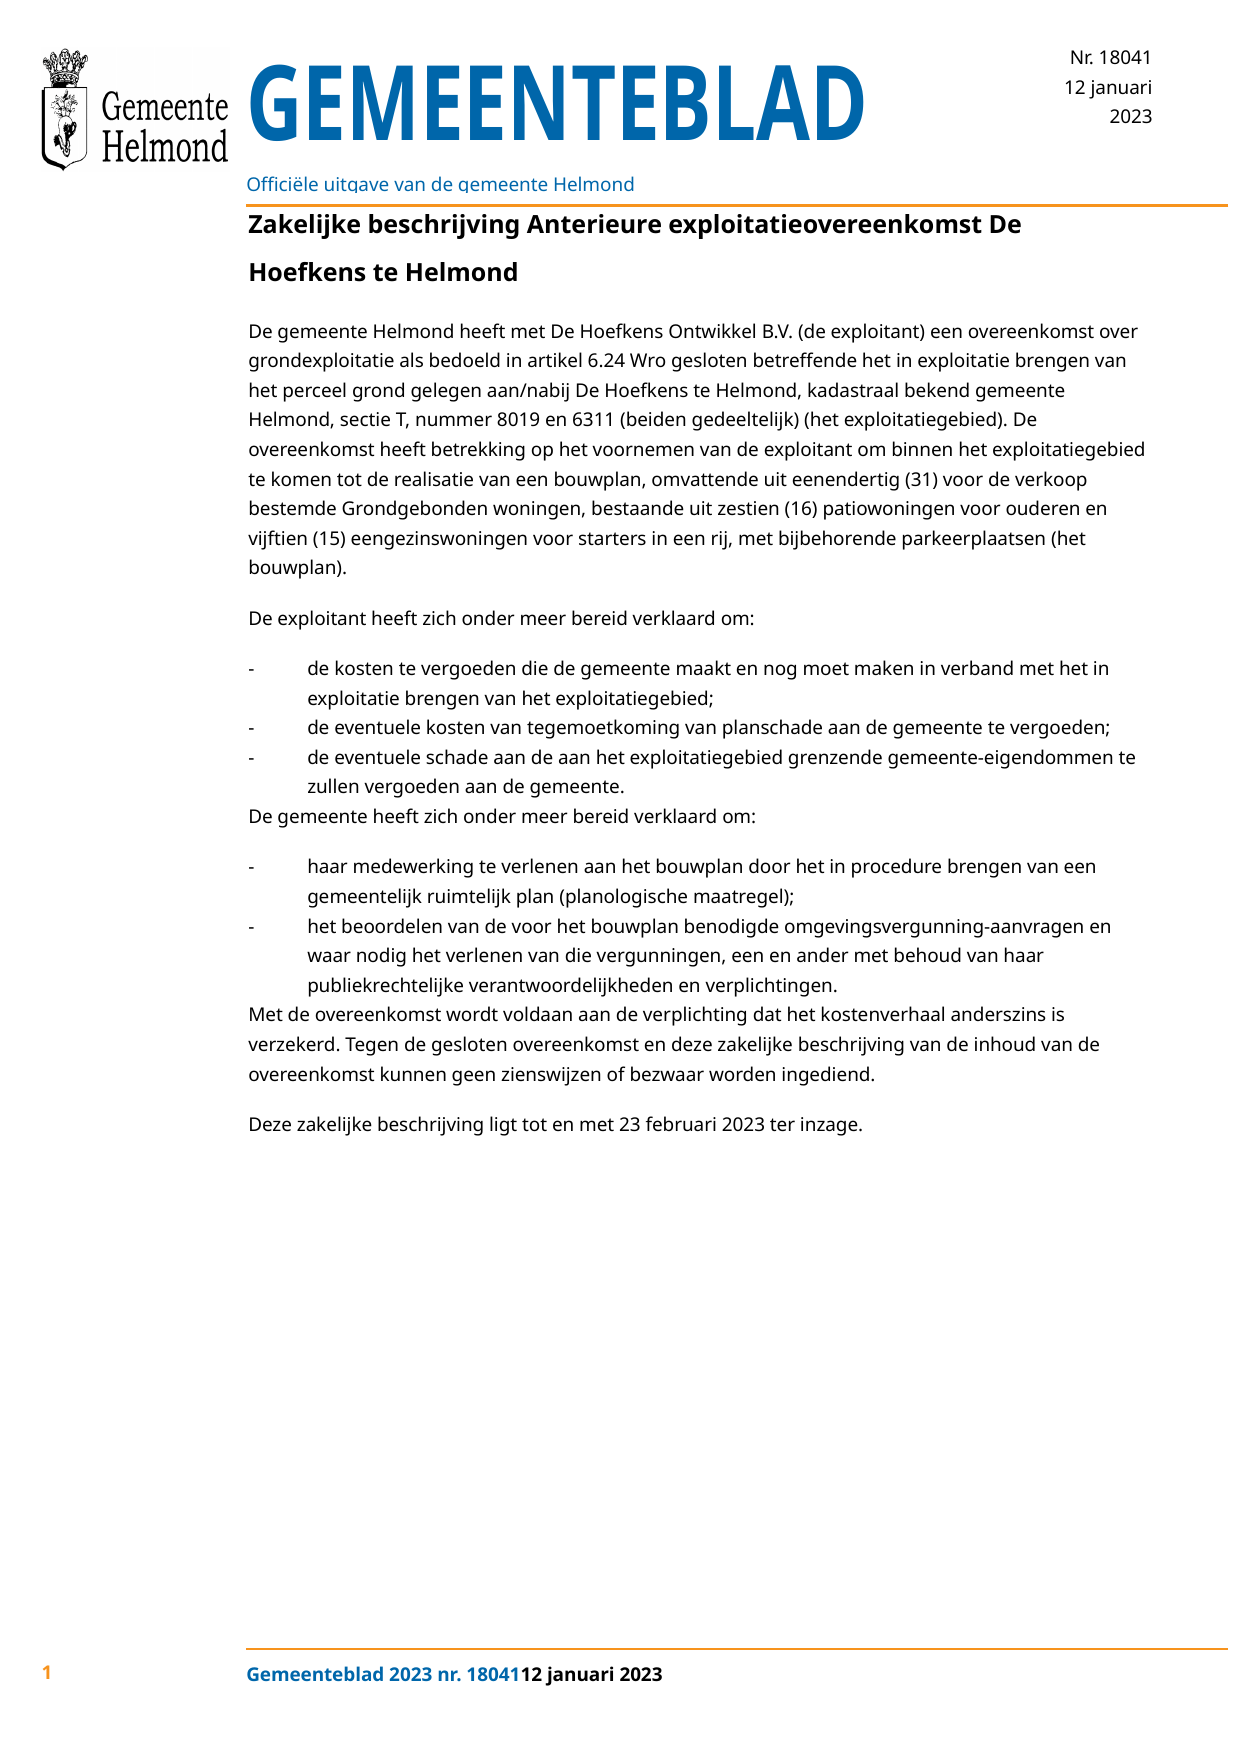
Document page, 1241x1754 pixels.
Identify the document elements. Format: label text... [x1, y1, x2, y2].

list de kosten te vergoeden die de gemeente maakt en nog moet maken in verband met het in exploitatie brengen van het exploitatiegebied; [248, 655, 1152, 711]
list het beoordelen van de voor het bouwplan benodigde omgevingsvergunning-aanvragen en waar nodig het verlenen van die vergunningen, een en ander met behoud van haar publiekrechtelijke verantwoordelijkheden en verplichtingen. [248, 913, 1152, 998]
text De gemeente heeft zich onder meer bereid verklaard om: [248, 803, 1152, 829]
text Deze zakelijke beschrijving ligt tot en met 23 februari 2023 ter inzage. [248, 1111, 1152, 1137]
list de eventuele kosten van tegemoetkoming van planschade aan de gemeente te vergoeden; [248, 714, 1152, 740]
text De gemeente Helmond heeft met De Hoefkens Ontwikkel B.V. (de exploitant) een overeenkomst over grondexploitatie als bedoeld in artikel 6.24 Wro gesloten betreffende het in exploitatie brengen van het perceel grond gelegen aan/nabij De Hoefkens te Helmond, kadastraal bekend gemeente Helmond, sectie T, nummer 8019 en 6311 (beiden gedeeltelijk) (het exploitatiegebied). De overeenkomst heeft betrekking op het voornemen van de exploitant om binnen het exploitatiegebied te komen tot de realisatie van een bouwplan, omvattende uit eenendertig (31) voor de verkoop bestemde Grondgebonden woningen, bestaande uit zestien (16) patiowoningen voor ouderen en vijftien (15) eengezinswoningen voor starters in een rij, met bijbehorende parkeerplaatsen (het bouwplan). [248, 318, 1152, 580]
picture [41, 47, 231, 172]
text Met de overeenkomst wordt voldaan aan de verplichting dat het kostenverhaal anderszins is verzekerd. Tegen de gesloten overeenkomst en deze zakelijke beschrijving van de inhoud van de overeenkomst kunnen geen zienswijzen of bezwaar worden ingediend. [248, 1002, 1152, 1087]
list de eventuele schade aan de aan het exploitatiegebied grenzende gemeente-eigendommen te zullen vergoeden aan de gemeente. [248, 744, 1152, 799]
text De exploitant heeft zich onder meer bereid verklaard om: [248, 605, 1152, 631]
text Zakelijke beschrijving Anterieure exploitatieovereenkomst De Hoefkens te Helmond [248, 207, 1152, 288]
list haar medewerking te verlenen aan het bouwplan door het in procedure brengen van een gemeentelijk ruimtelijk plan (planologische maatregel); [248, 854, 1152, 909]
